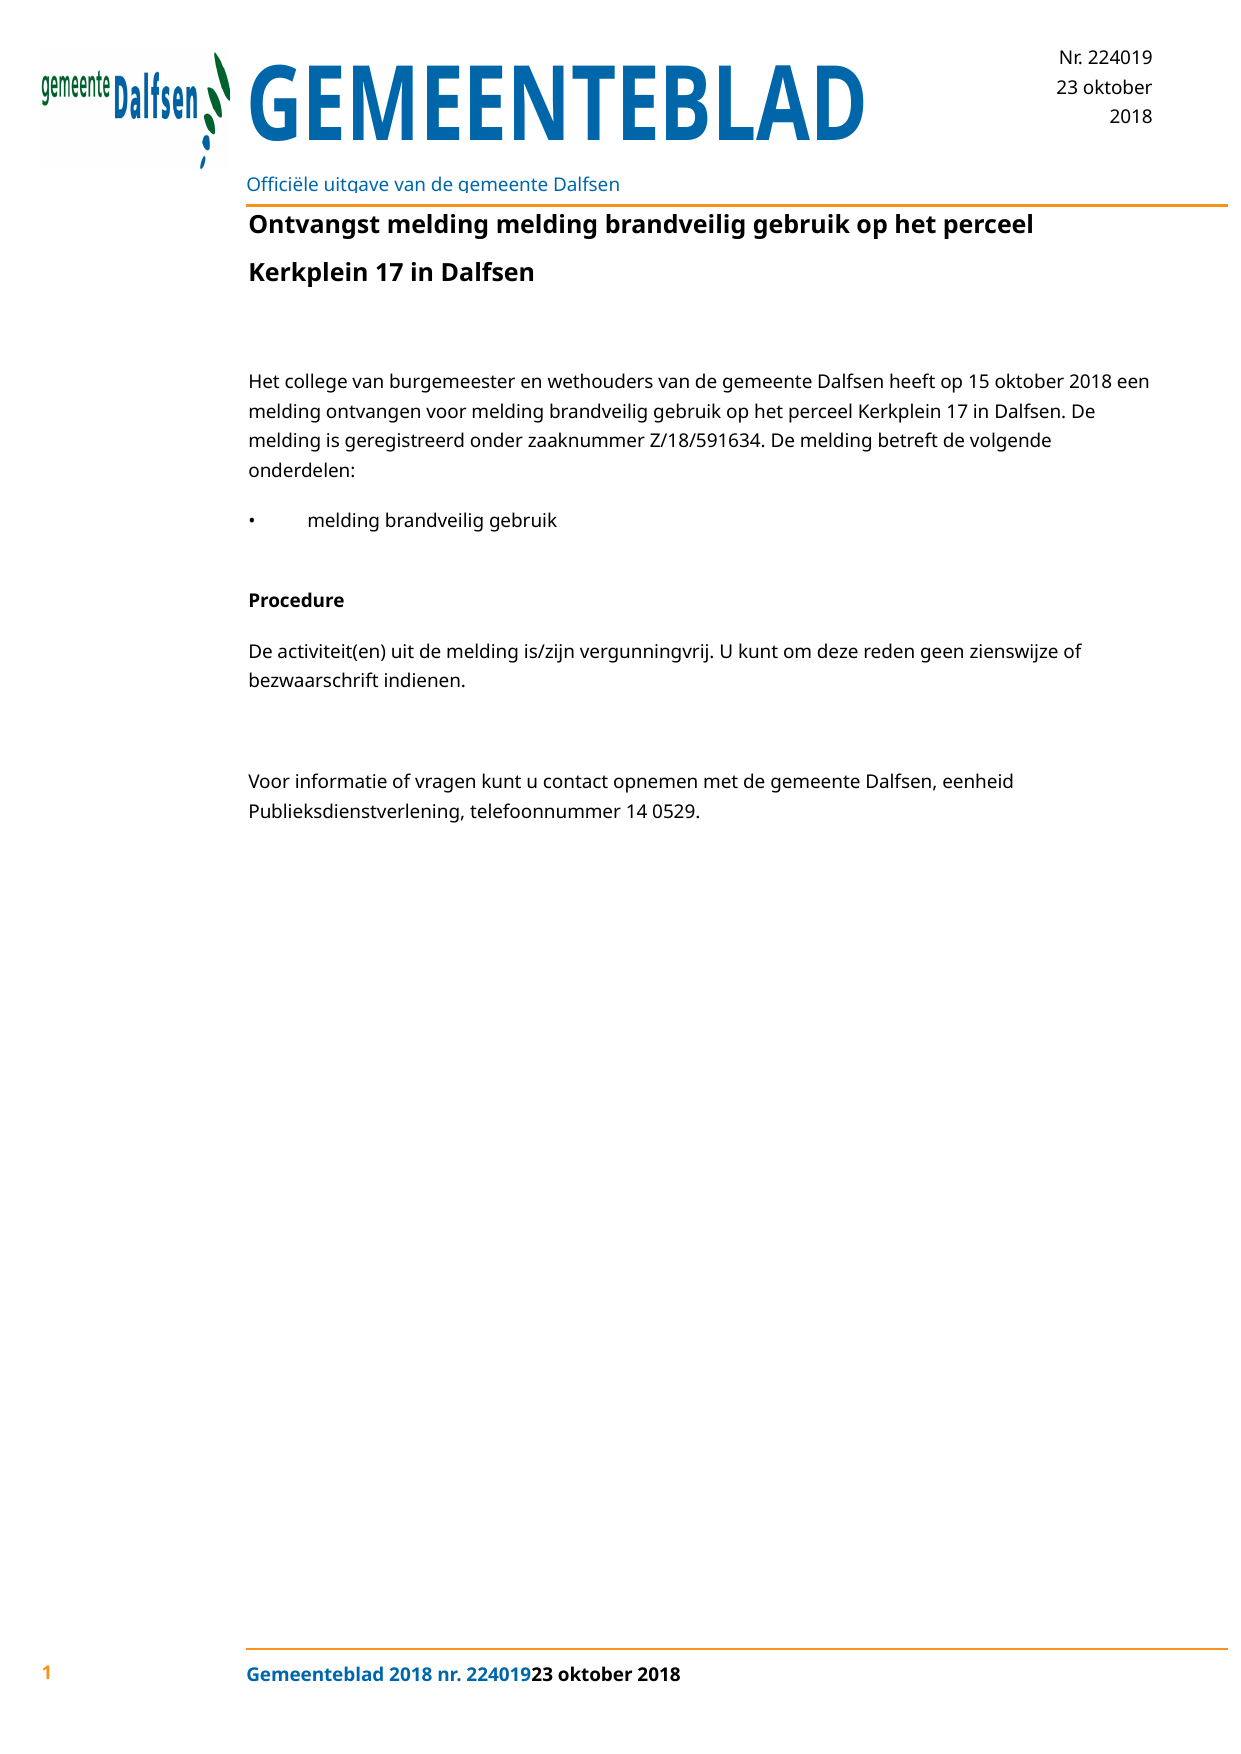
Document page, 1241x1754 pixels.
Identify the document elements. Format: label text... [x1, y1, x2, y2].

text Het college van burgemeester en wethouders van de gemeente Dalfsen heeft op 15 oktober 2018 een melding ontvangen voor melding brandveilig gebruik op het perceel Kerkplein 17 in Dalfsen. De melding is geregistreerd onder zaaknummer Z/18/591634. De melding betreft de volgende onderdelen: [248, 368, 1152, 483]
text Ontvangst melding melding brandveilig gebruik op het perceel Kerkplein 17 in Dalfsen [248, 207, 1152, 288]
text De activiteit(en) uit de melding is/zijn vergunningvrij. U kunt om deze reden geen zienswijze of bezwaarschrift indienen. [248, 638, 1152, 693]
picture [41, 47, 231, 172]
list melding brandveilig gebruik [248, 507, 1152, 533]
text Voor informatie of vragen kunt u contact opnemen met de gemeente Dalfsen, eenheid Publieksdienstverlening, telefoonnummer 14 0529. [248, 768, 1152, 824]
text Procedure [248, 587, 1152, 613]
